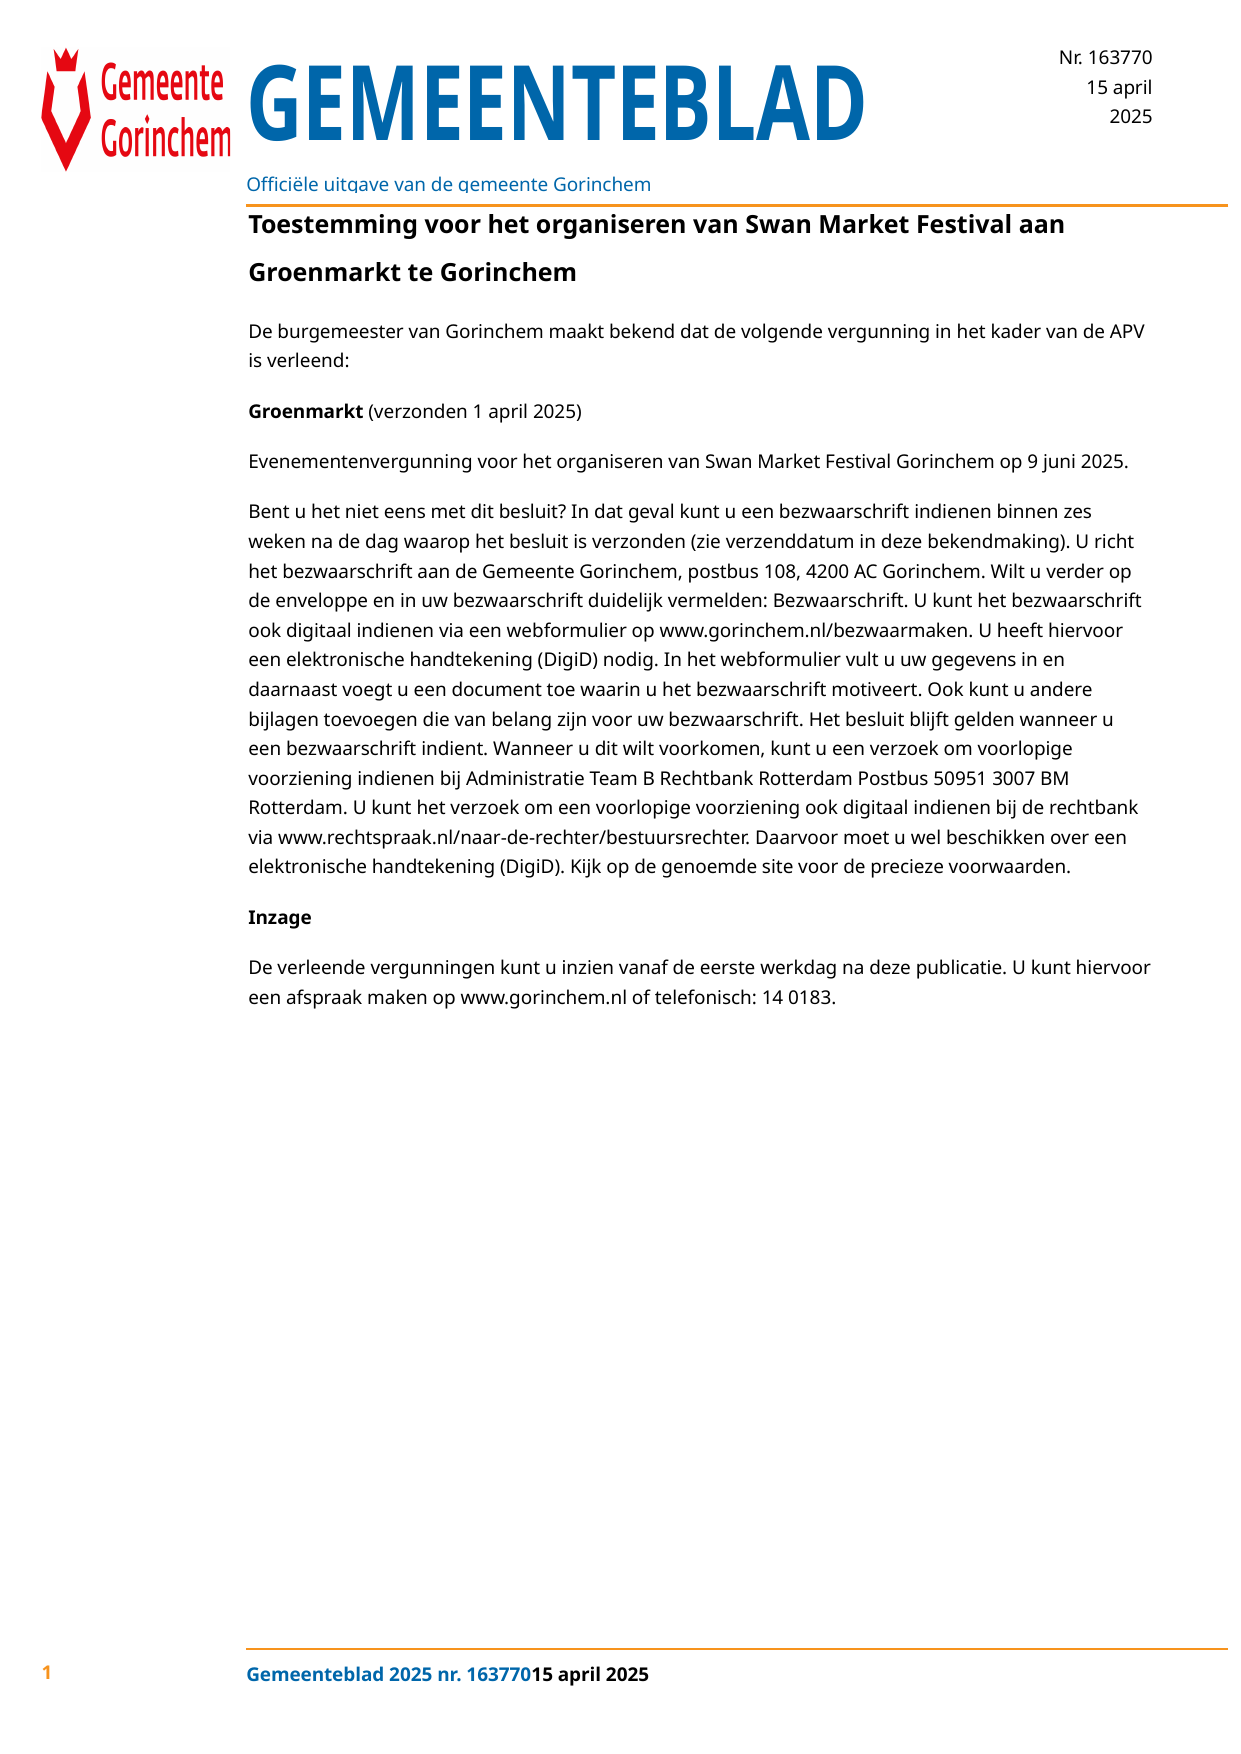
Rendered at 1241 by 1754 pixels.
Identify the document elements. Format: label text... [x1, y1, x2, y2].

text Inzage [248, 904, 1152, 930]
text De burgemeester van Gorinchem maakt bekend dat de volgende vergunning in het kader van de APV is verleend: [248, 318, 1152, 373]
text Bent u het niet eens met dit besluit? In dat geval kunt u een bezwaarschrift indienen binnen zes weken na de dag waarop het besluit is verzonden (zie verzenddatum in deze bekendmaking). U richt het bezwaarschrift aan de Gemeente Gorinchem, postbus 108, 4200 AC Gorinchem. Wilt u verder op de enveloppe en in uw bezwaarschrift duidelijk vermelden: Bezwaarschrift. U kunt het bezwaarschrift ook digitaal indienen via een webformulier op www.gorinchem.nl/bezwaarmaken. U heeft hiervoor een elektronische handtekening (DigiD) nodig. In het webformulier vult u uw gegevens in en daarnaast voegt u een document toe waarin u het bezwaarschrift motiveert. Ook kunt u andere bijlagen toevoegen die van belang zijn voor uw bezwaarschrift. Het besluit blijft gelden wanneer u een bezwaarschrift indient. Wanneer u dit wilt voorkomen, kunt u een verzoek om voorlopige voorziening indienen bij Administratie Team B Rechtbank Rotterdam Postbus 50951 3007 BM Rotterdam. U kunt het verzoek om een voorlopige voorziening ook digitaal indienen bij de rechtbank via www.rechtspraak.nl/naar-de-rechter/bestuursrechter. Daarvoor moet u wel beschikken over een elektronische handtekening (DigiD). Kijk op de genoemde site voor de precieze voorwaarden. [248, 499, 1152, 879]
text Groenmarkt (verzonden 1 april 2025) [248, 398, 1152, 424]
text De verleende vergunningen kunt u inzien vanaf de eerste werkdag na deze publicatie. U kunt hiervoor een afspraak maken op www.gorinchem.nl of telefonisch: 14 0183. [248, 954, 1152, 1010]
text Toestemming voor het organiseren van Swan Market Festival aan Groenmarkt te Gorinchem [248, 207, 1152, 288]
text Evenementenvergunning voor het organiseren van Swan Market Festival Gorinchem op 9 juni 2025. [248, 448, 1152, 474]
picture [41, 47, 231, 172]
